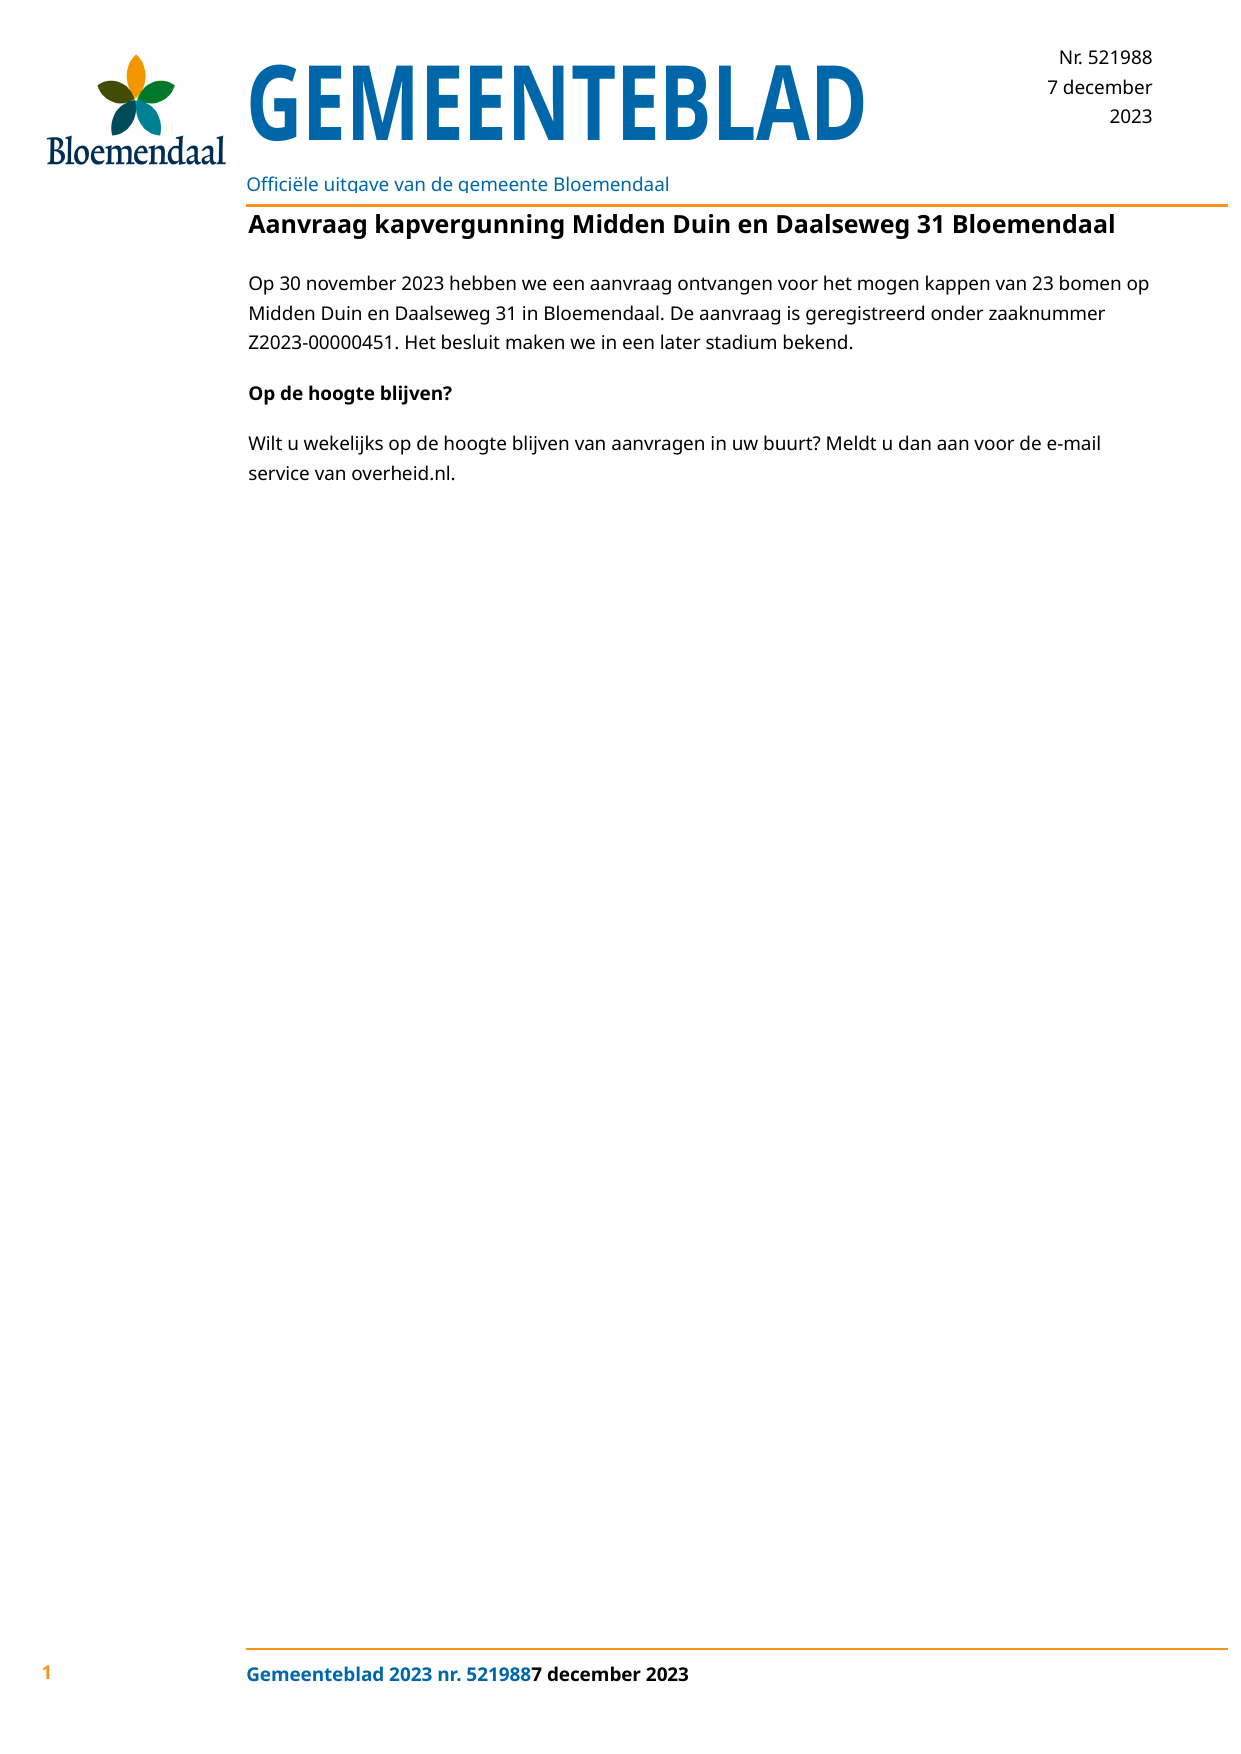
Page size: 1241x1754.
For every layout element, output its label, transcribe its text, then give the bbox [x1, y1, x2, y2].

text Op de hoogte blijven? [248, 380, 1152, 406]
text Aanvraag kapvergunning Midden Duin en Daalseweg 31 Bloemendaal [248, 207, 1152, 241]
text Wilt u wekelijks op de hoogte blijven van aanvragen in uw buurt? Meldt u dan aan voor de e-mail service van overheid.nl. [248, 430, 1152, 486]
text Op 30 november 2023 hebben we een aanvraag ontvangen voor het mogen kappen van 23 bomen op Midden Duin en Daalseweg 31 in Bloemendaal. De aanvraag is geregistreerd onder zaaknummer Z2023-00000451. Het besluit maken we in een later stadium bekend. [248, 270, 1152, 355]
picture [41, 47, 231, 172]
